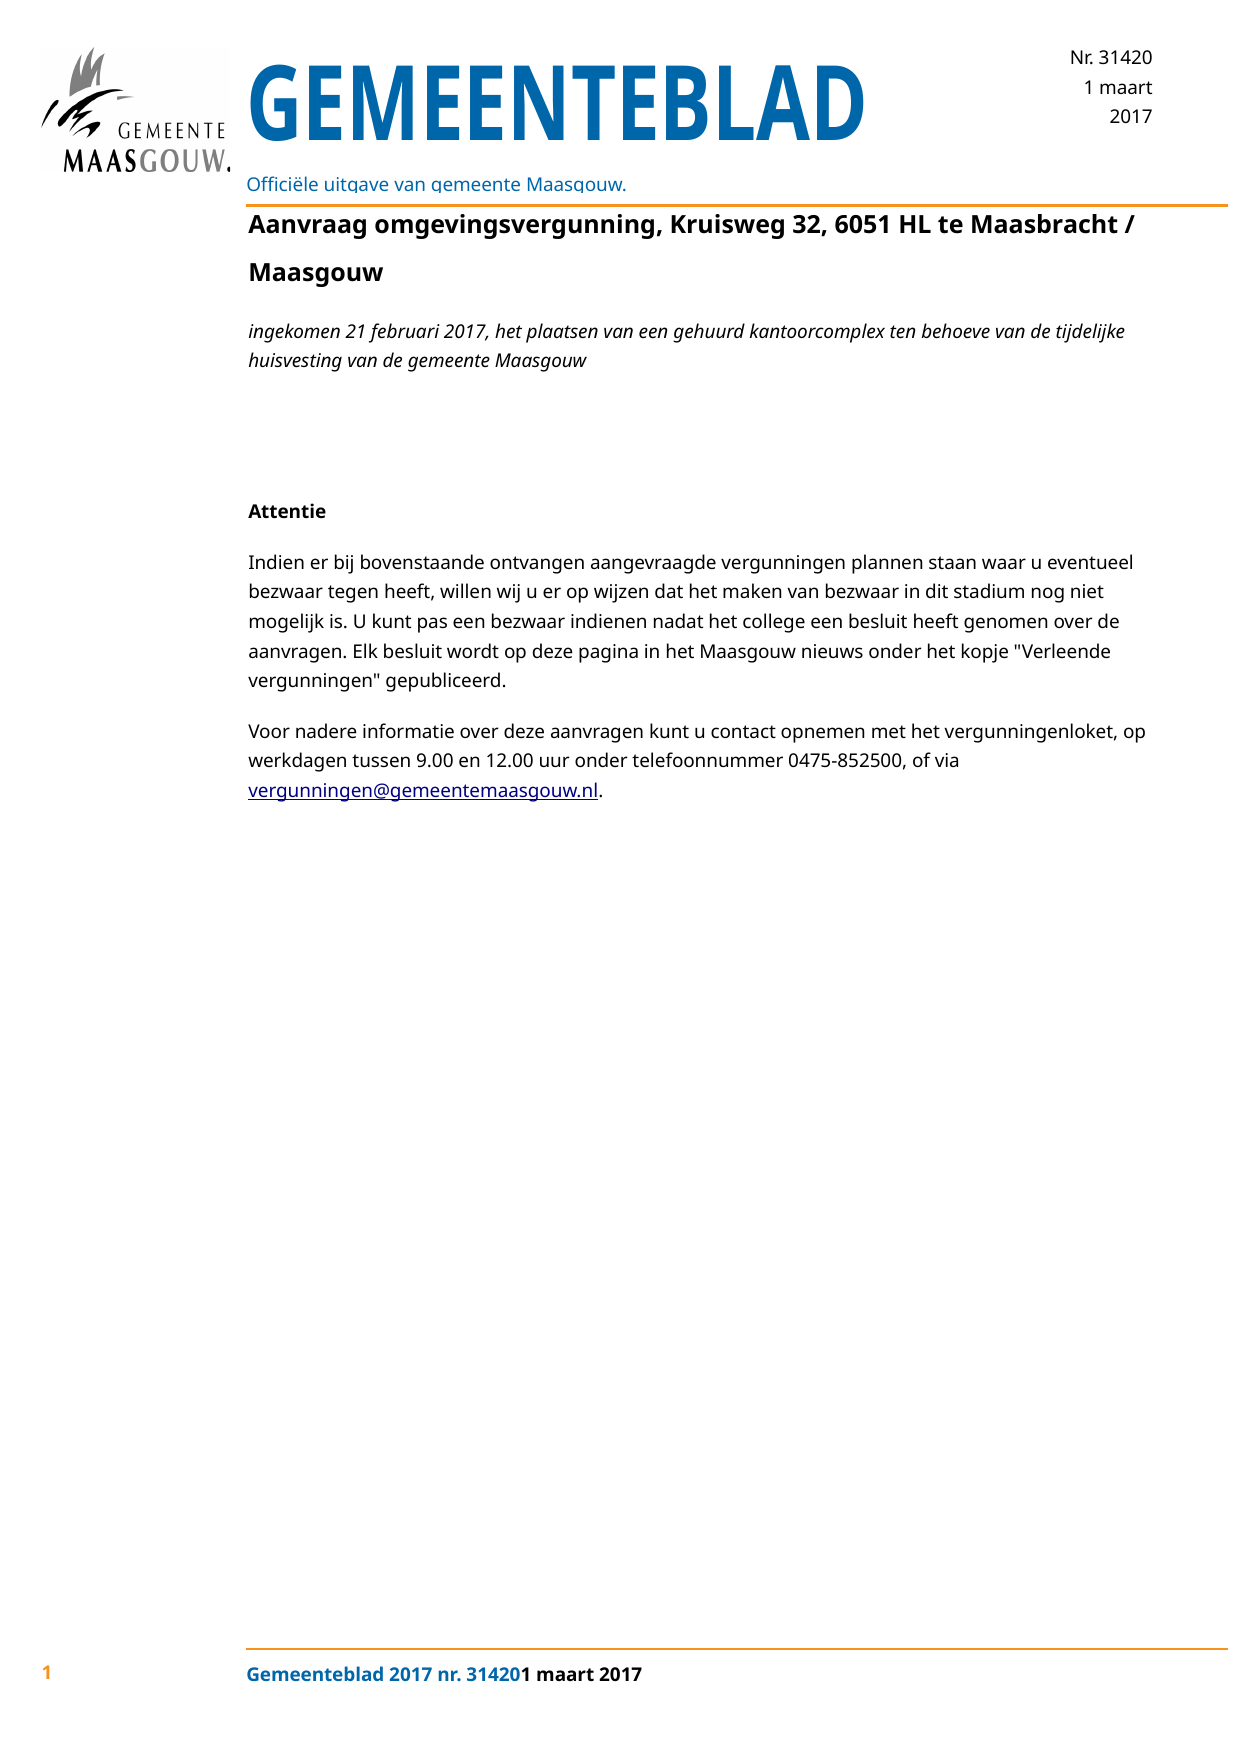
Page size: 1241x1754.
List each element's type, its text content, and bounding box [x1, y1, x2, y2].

text Indien er bij bovenstaande ontvangen aangevraagde vergunningen plannen staan waar u eventueel bezwaar tegen heeft, willen wij u er op wijzen dat het maken van bezwaar in dit stadium nog niet mogelijk is. U kunt pas een bezwaar indienen nadat het college een besluit heeft genomen over de aanvragen. Elk besluit wordt op deze pagina in het Maasgouw nieuws onder het kopje "Verleende vergunningen" gepubliceerd. [248, 549, 1152, 693]
picture [41, 47, 231, 172]
text Aanvraag omgevingsvergunning, Kruisweg 32, 6051 HL te Maasbracht / Maasgouw [248, 207, 1152, 288]
text Voor nadere informatie over deze aanvragen kunt u contact opnemen met het vergunningenloket, op werkdagen tussen 9.00 en 12.00 uur onder telefoonnummer 0475-852500, of via vergunningen@gemeentemaasgouw.nl. [248, 718, 1152, 803]
text Attentie [248, 499, 1152, 524]
text ingekomen 21 februari 2017, het plaatsen van een gehuurd kantoorcomplex ten behoeve van de tijdelijke huisvesting van de gemeente Maasgouw [248, 318, 1152, 373]
